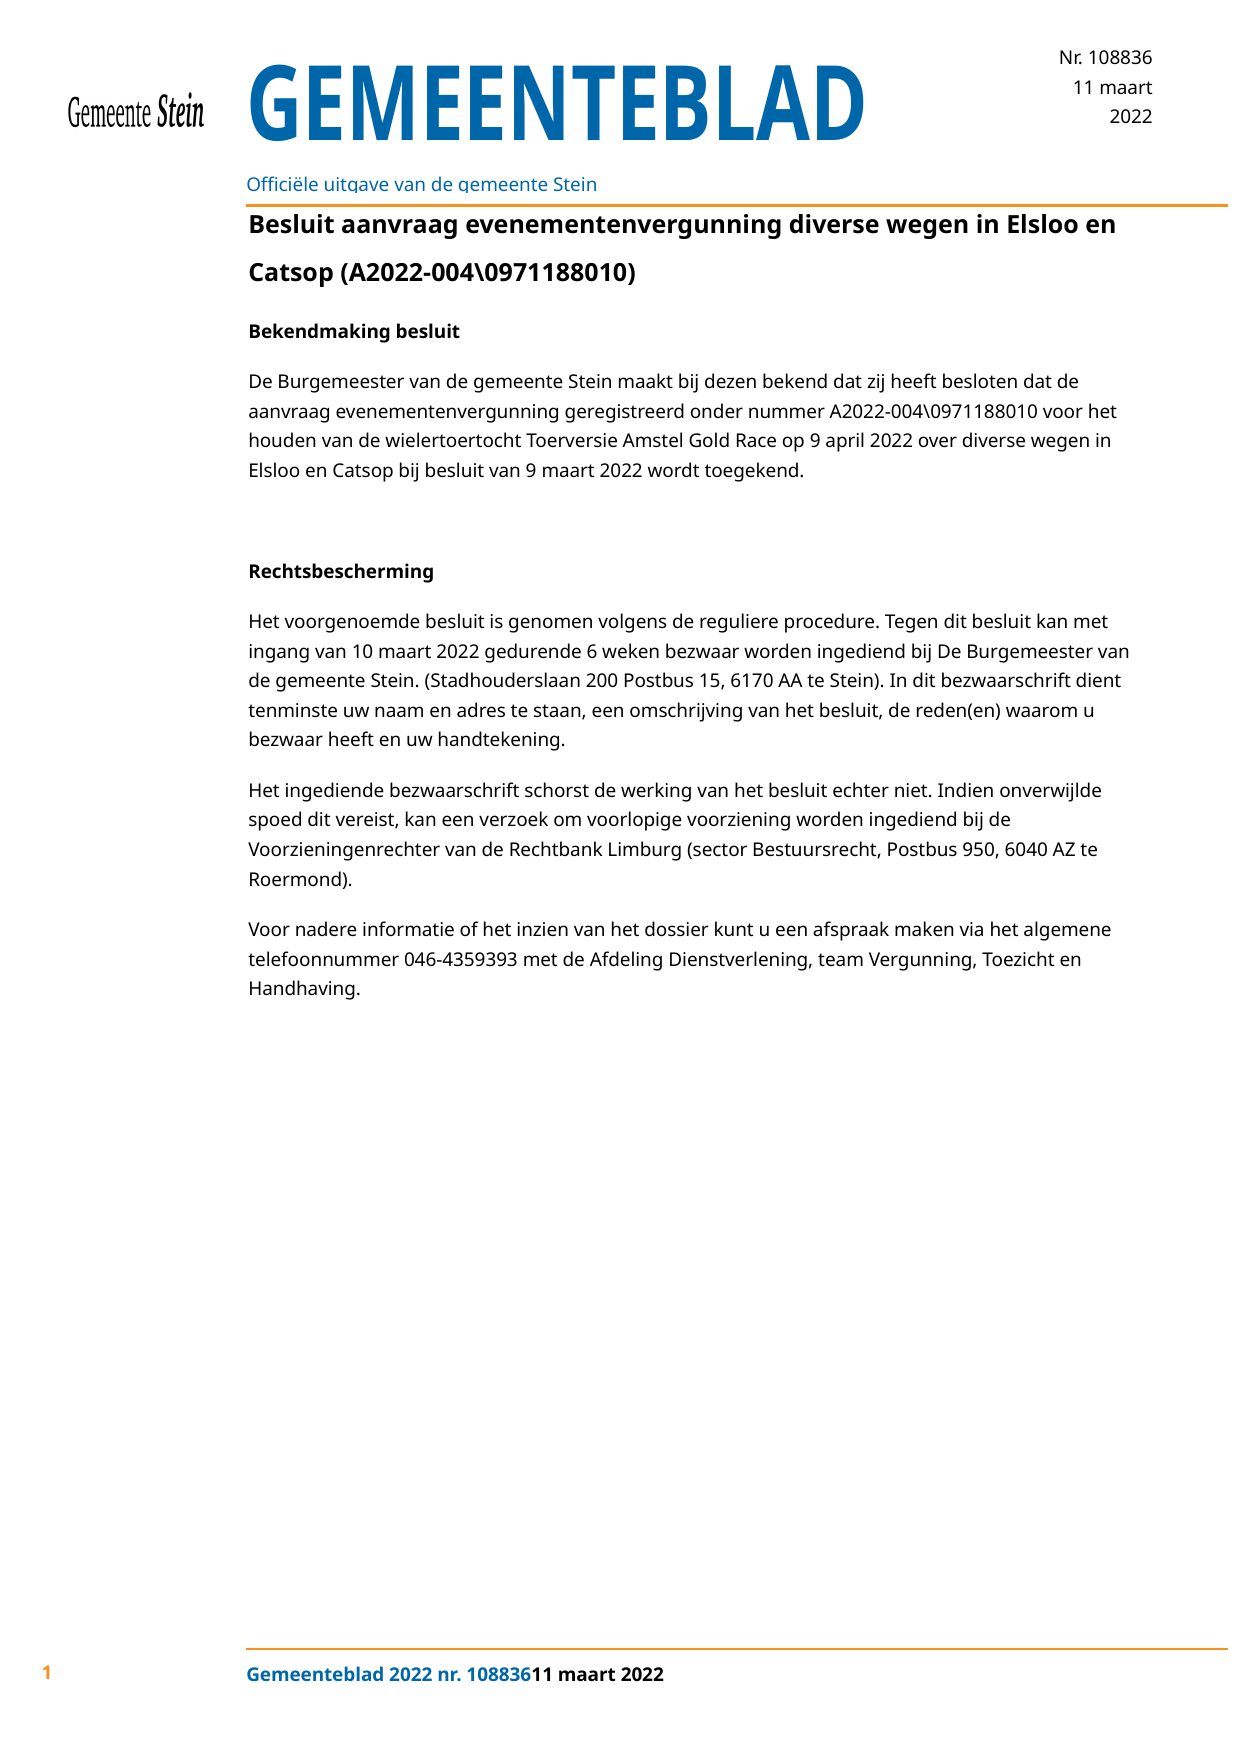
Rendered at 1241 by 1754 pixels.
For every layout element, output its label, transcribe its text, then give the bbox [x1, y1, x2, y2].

text De Burgemeester van de gemeente Stein maakt bij dezen bekend dat zij heeft besloten dat de aanvraag evenementenvergunning geregistreerd onder nummer A2022-004\0971188010 voor het houden van de wielertoertocht Toerversie Amstel Gold Race op 9 april 2022 over diverse wegen in Elsloo en Catsop bij besluit van 9 maart 2022 wordt toegekend. [248, 368, 1152, 483]
text Het voorgenoemde besluit is genomen volgens de reguliere procedure. Tegen dit besluit kan met ingang van 10 maart 2022 gedurende 6 weken bezwaar worden ingediend bij De Burgemeester van de gemeente Stein. (Stadhouderslaan 200 Postbus 15, 6170 AA te Stein). In dit bezwaarschrift dient tenminste uw naam en adres te staan, een omschrijving van het besluit, de reden(en) waarom u bezwaar heeft en uw handtekening. [248, 608, 1152, 752]
text Rechtsbescherming [248, 558, 1152, 584]
text Besluit aanvraag evenementenvergunning diverse wegen in Elsloo en Catsop (A2022-004\0971188010) [248, 207, 1152, 288]
picture [41, 47, 231, 172]
text Het ingediende bezwaarschrift schorst de werking van het besluit echter niet. Indien onverwijlde spoed dit vereist, kan een verzoek om voorlopige voorziening worden ingediend bij de Voorzieningenrechter van de Rechtbank Limburg (sector Bestuursrecht, Postbus 950, 6040 AZ te Roermond). [248, 777, 1152, 892]
text Bekendmaking besluit [248, 318, 1152, 344]
text Voor nadere informatie of het inzien van het dossier kunt u een afspraak maken via het algemene telefoonnummer 046-4359393 met de Afdeling Dienstverlening, team Vergunning, Toezicht en Handhaving. [248, 916, 1152, 1001]
